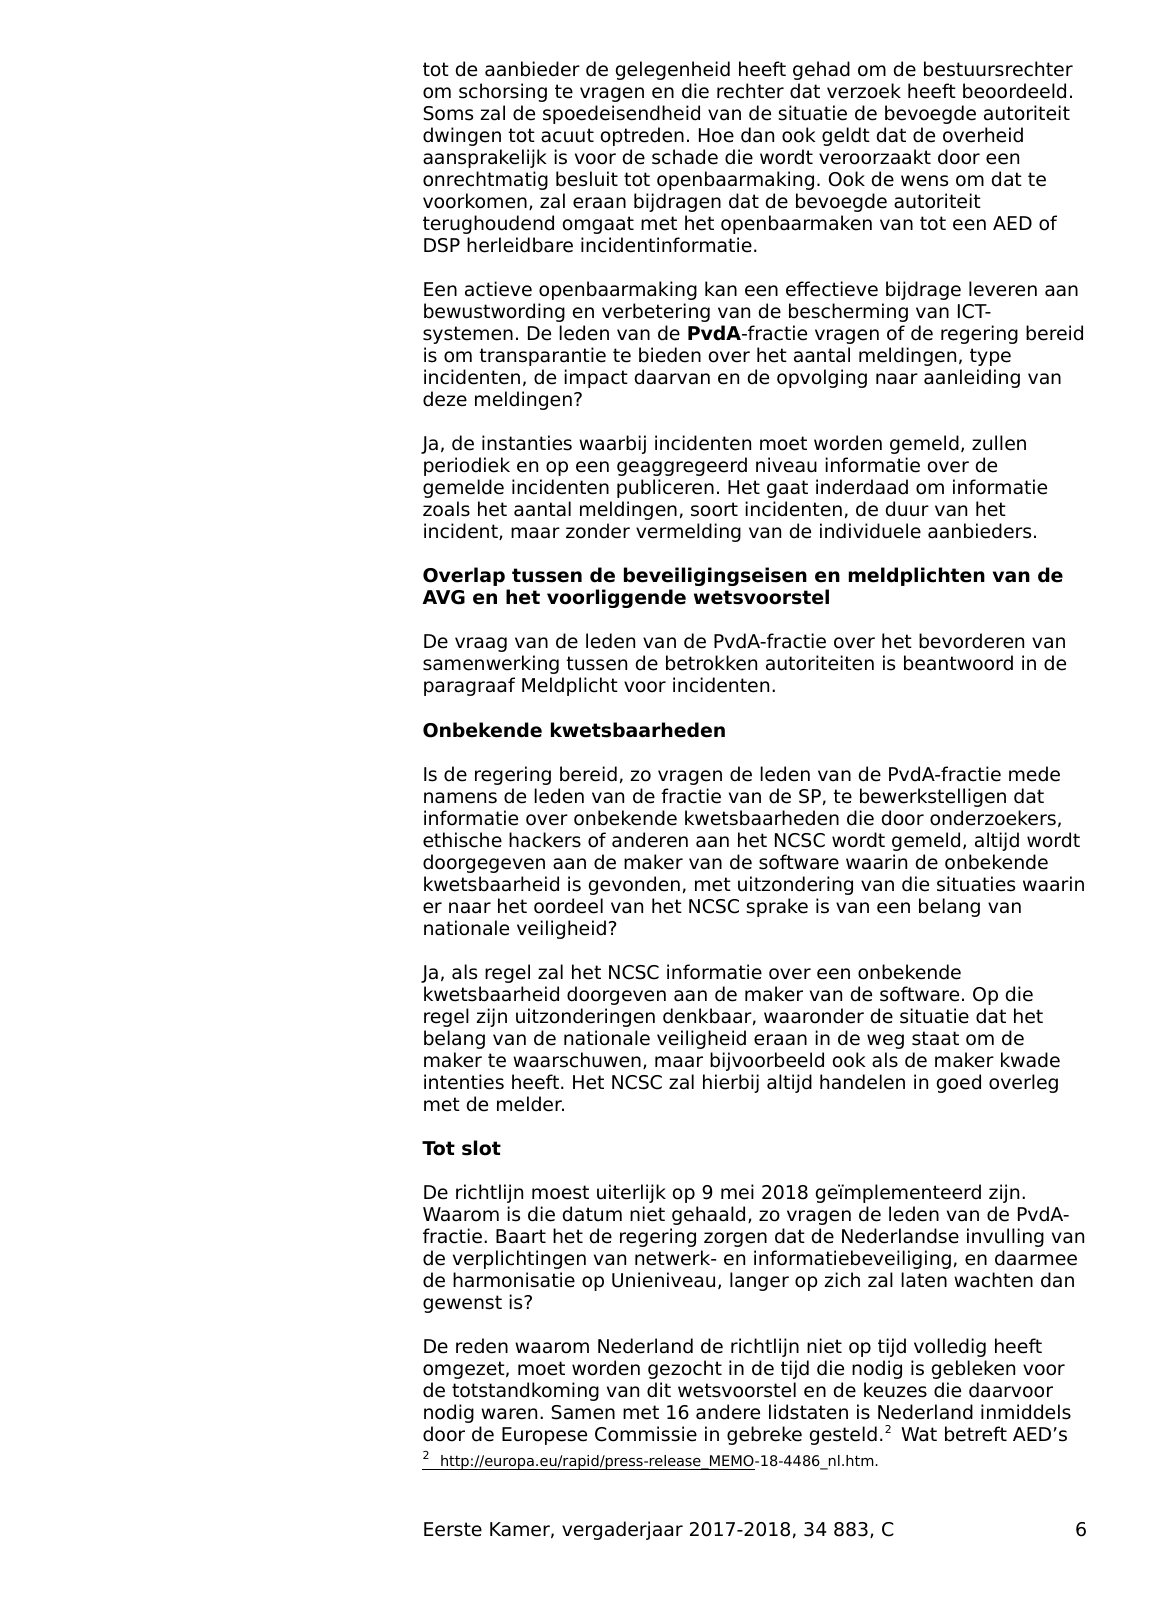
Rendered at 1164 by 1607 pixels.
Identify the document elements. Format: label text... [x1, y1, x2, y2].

text tot de aanbieder de gelegenheid heeft gehad om de bestuursrechter om schorsing te vragen en die rechter dat verzoek heeft beoordeeld. Soms zal de spoedeisendheid van de situatie de bevoegde autoriteit dwingen tot acuut optreden. Hoe dan ook geldt dat de overheid aansprakelijk is voor de schade die wordt veroorzaakt door een onrechtmatig besluit tot openbaarmaking. Ook de wens om dat te voorkomen, zal eraan bijdragen dat de bevoegde autoriteit terughoudend omgaat met het openbaarmaken van tot een AED of DSP herleidbare incidentinformatie. [422, 59, 1087, 257]
subtitle Tot slot [422, 1138, 1087, 1160]
subtitle Overlap tussen de beveiligingseisen en meldplichten van de AVG en het voorliggende wetsvoorstel [422, 565, 1087, 609]
text Een actieve openbaarmaking kan een effectieve bijdrage leveren aan bewustwording en verbetering van de bescherming van ICT-systemen. De leden van de PvdA-fractie vragen of de regering bereid is om transparantie te bieden over het aantal meldingen, type incidenten, de impact daarvan en de opvolging naar aanleiding van deze meldingen? [422, 279, 1087, 411]
subtitle Onbekende kwetsbaarheden [422, 719, 1087, 741]
text De reden waarom Nederland de richtlijn niet op tijd volledig heeft omgezet, moet worden gezocht in de tijd die nodig is gebleken voor de totstandkoming van dit wetsvoorstel en de keuzes die daarvoor nodig waren. Samen met 16 andere lidstaten is Nederland inmiddels door de Europese Commissie in gebreke gesteld. Wat betreft AED’s [422, 1336, 1087, 1446]
text Is de regering bereid, zo vragen de leden van de PvdA-fractie mede namens de leden van de fractie van de SP, te bewerkstelligen dat informatie over onbekende kwetsbaarheden die door onderzoekers, ethische hackers of anderen aan het NCSC wordt gemeld, altijd wordt doorgegeven aan de maker van de software waarin de onbekende kwetsbaarheid is gevonden, met uitzondering van die situaties waarin er naar het oordeel van het NCSC sprake is van een belang van nationale veiligheid? [422, 764, 1087, 939]
text Ja, als regel zal het NCSC informatie over een onbekende kwetsbaarheid doorgeven aan de maker van de software. Op die regel zijn uitzonderingen denkbaar, waaronder de situatie dat het belang van de nationale veiligheid eraan in de weg staat om de maker te waarschuwen, maar bijvoorbeeld ook als de maker kwade intenties heeft. Het NCSC zal hierbij altijd handelen in goed overleg met de melder. [422, 962, 1087, 1116]
text Ja, de instanties waarbij incidenten moet worden gemeld, zullen periodiek en op een geaggregeerd niveau informatie over de gemelde incidenten publiceren. Het gaat inderdaad om informatie zoals het aantal meldingen, soort incidenten, de duur van het incident, maar zonder vermelding van de individuele aanbieders. [422, 433, 1087, 543]
text http://europa.eu/rapid/press-release_MEMO-18-4486_nl.htm. [422, 1449, 1087, 1471]
text De vraag van de leden van de PvdA-fractie over het bevorderen van samenwerking tussen de betrokken autoriteiten is beantwoord in de paragraaf Meldplicht voor incidenten. [422, 631, 1087, 697]
text De richtlijn moest uiterlijk op 9 mei 2018 geïmplementeerd zijn. Waarom is die datum niet gehaald, zo vragen de leden van de PvdA-fractie. Baart het de regering zorgen dat de Nederlandse invulling van de verplichtingen van netwerk- en informatiebeveiliging, en daarmee de harmonisatie op Unieniveau, langer op zich zal laten wachten dan gewenst is? [422, 1182, 1087, 1314]
